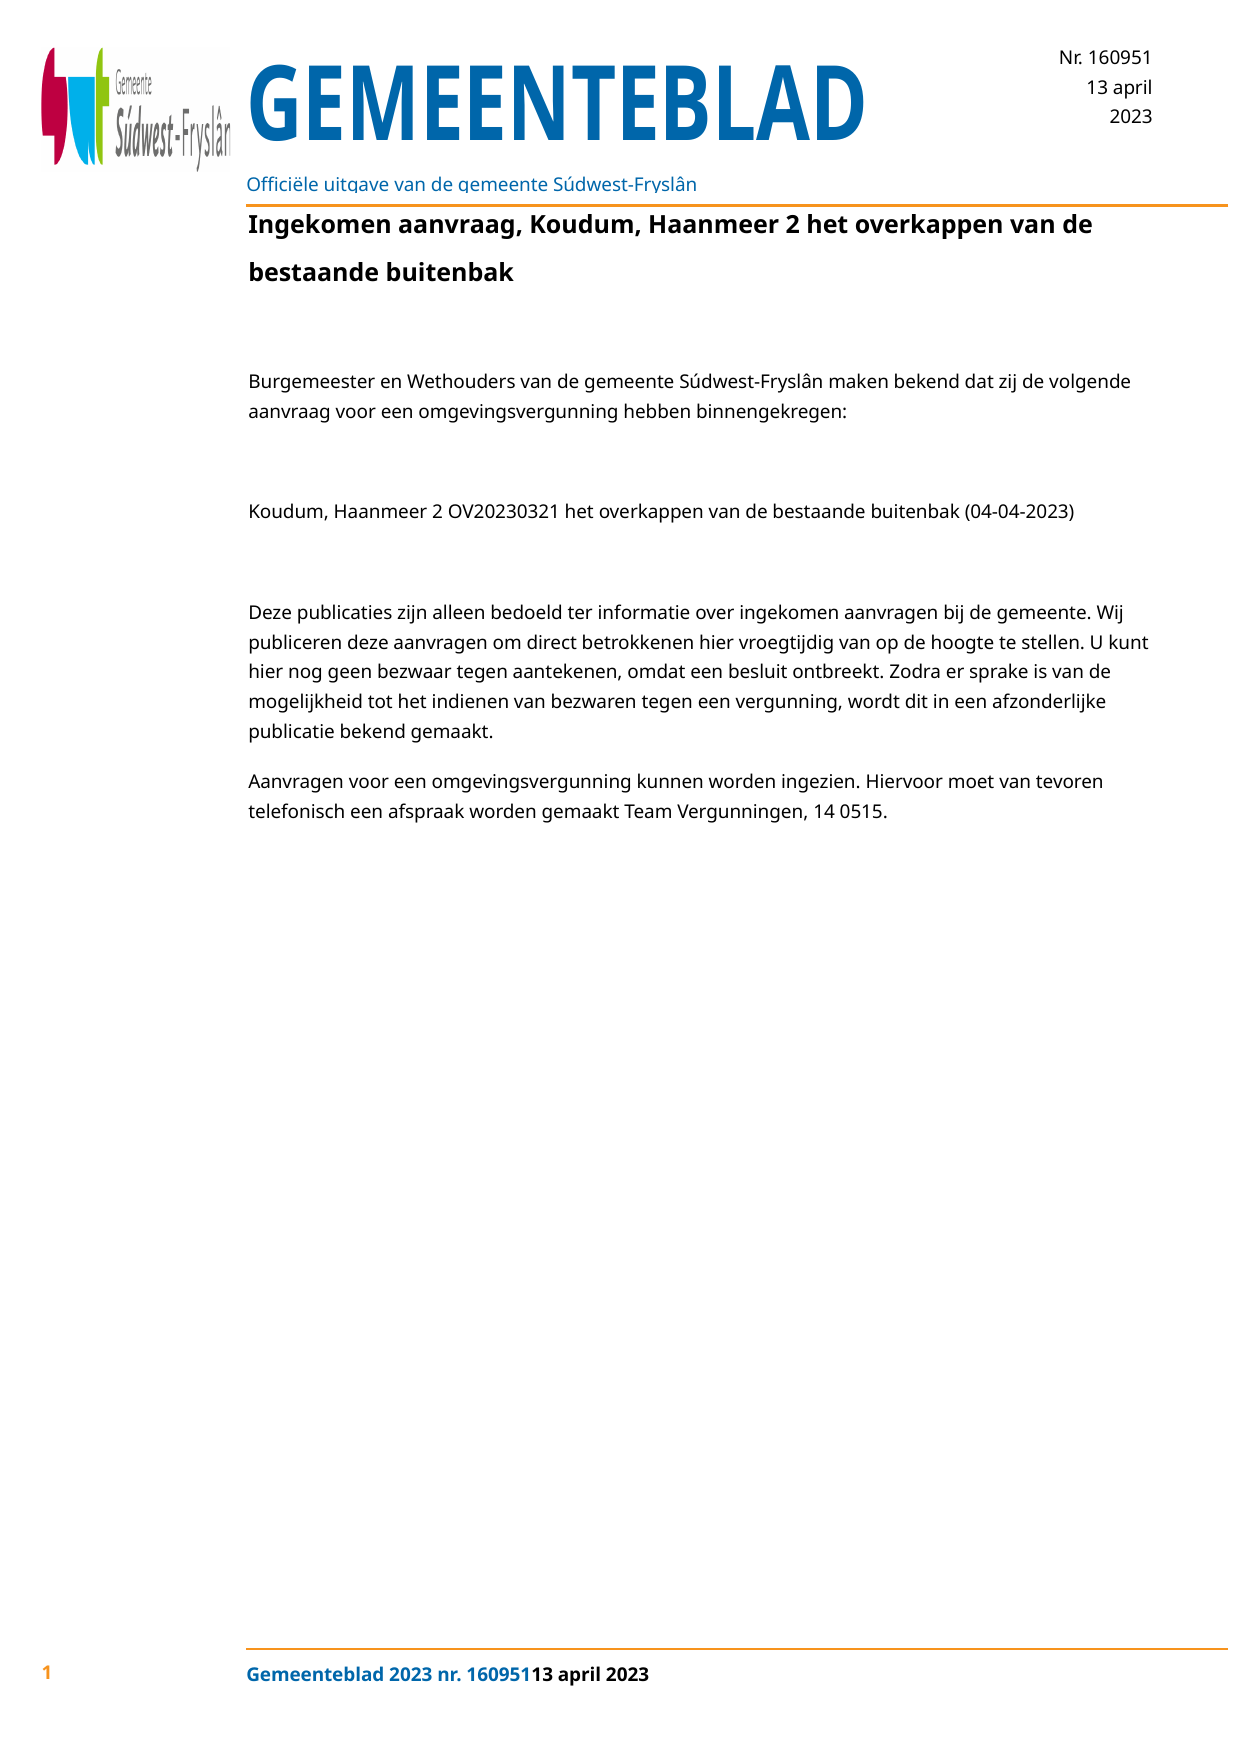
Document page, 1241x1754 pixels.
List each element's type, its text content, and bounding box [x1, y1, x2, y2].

text Ingekomen aanvraag, Koudum, Haanmeer 2 het overkappen van de bestaande buitenbak [248, 207, 1152, 288]
text Aanvragen voor een omgevingsvergunning kunnen worden ingezien. Hiervoor moet van tevoren telefonisch een afspraak worden gemaakt Team Vergunningen, 14 0515. [248, 768, 1152, 824]
text Koudum, Haanmeer 2 OV20230321 het overkappen van de bestaande buitenbak (04-04-2023) [248, 499, 1152, 524]
picture [41, 47, 231, 172]
text Burgemeester en Wethouders van de gemeente Súdwest-Fryslân maken bekend dat zij de volgende aanvraag voor een omgevingsvergunning hebben binnengekregen: [248, 368, 1152, 424]
text Deze publicaties zijn alleen bedoeld ter informatie over ingekomen aanvragen bij de gemeente. Wij publiceren deze aanvragen om direct betrokkenen hier vroegtijdig van op de hoogte te stellen. U kunt hier nog geen bezwaar tegen aantekenen, omdat een besluit ontbreekt. Zodra er sprake is van de mogelijkheid tot het indienen van bezwaren tegen een vergunning, wordt dit in een afzonderlijke publicatie bekend gemaakt. [248, 599, 1152, 744]
